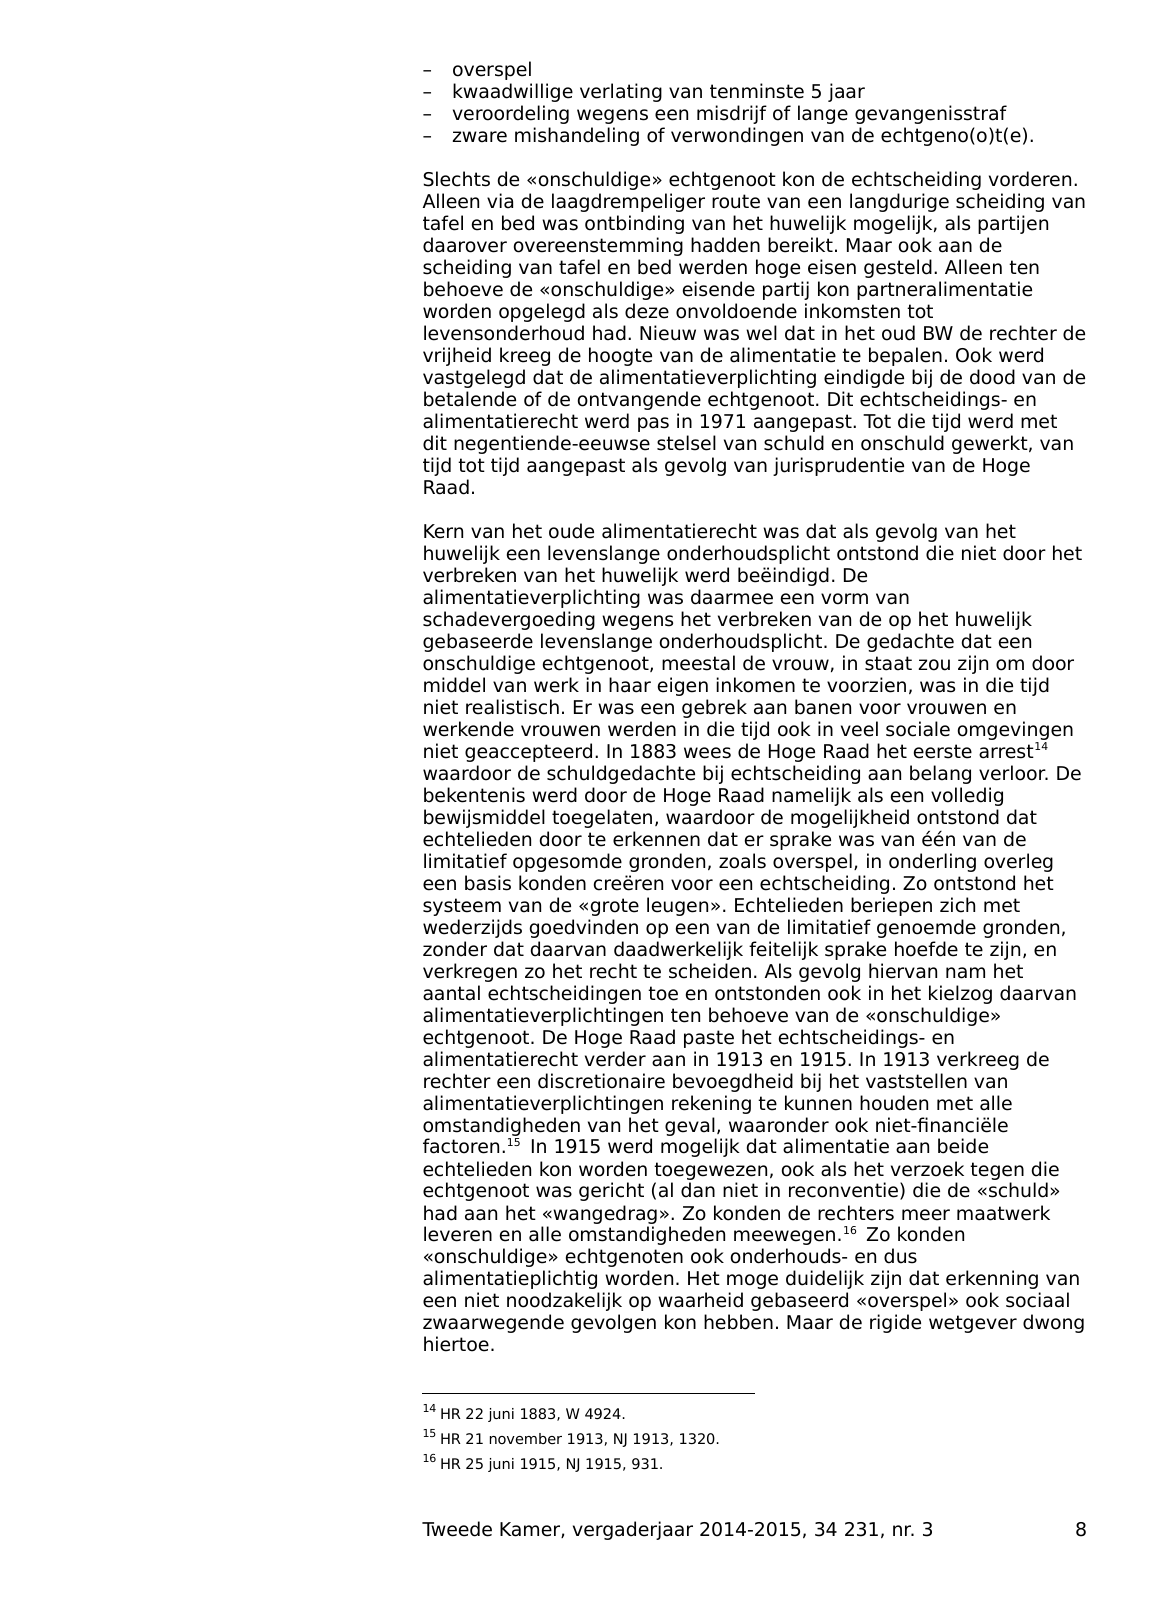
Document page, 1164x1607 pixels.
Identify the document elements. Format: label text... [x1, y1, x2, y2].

text – kwaadwillige verlating van tenminste 5 jaar [422, 81, 1087, 103]
text – veroordeling wegens een misdrijf of lange gevangenisstraf [422, 103, 1087, 125]
text – zware mishandeling of verwondingen van de echtgeno(o)t(e). [422, 125, 1087, 147]
text HR 22 juni 1883, W 4924. [422, 1402, 1087, 1424]
text HR 21 november 1913, NJ 1913, 1320. [422, 1427, 1087, 1449]
text HR 25 juni 1915, NJ 1915, 931. [422, 1452, 1087, 1474]
text Slechts de «onschuldige» echtgenoot kon de echtscheiding vorderen. Alleen via de laagdrempeliger route van een langdurige scheiding van tafel en bed was ontbinding van het huwelijk mogelijk, als partijen daarover overeenstemming hadden bereikt. Maar ook aan de scheiding van tafel en bed werden hoge eisen gesteld. Alleen ten behoeve de «onschuldige» eisende partij kon partneralimentatie worden opgelegd als deze onvoldoende inkomsten tot levensonderhoud had. Nieuw was wel dat in het oud BW de rechter de vrijheid kreeg de hoogte van de alimentatie te bepalen. Ook werd vastgelegd dat de alimentatieverplichting eindigde bij de dood van de betalende of de ontvangende echtgenoot. Dit echtscheidings- en alimentatierecht werd pas in 1971 aangepast. Tot die tijd werd met dit negentiende-eeuwse stelsel van schuld en onschuld gewerkt, van tijd tot tijd aangepast als gevolg van jurisprudentie van de Hoge Raad. [422, 169, 1087, 499]
text Kern van het oude alimentatierecht was dat als gevolg van het huwelijk een levenslange onderhoudsplicht ontstond die niet door het verbreken van het huwelijk werd beëindigd. De alimentatieverplichting was daarmee een vorm van schadevergoeding wegens het verbreken van de op het huwelijk gebaseerde levenslange onderhoudsplicht. De gedachte dat een onschuldige echtgenoot, meestal de vrouw, in staat zou zijn om door middel van werk in haar eigen inkomen te voorzien, was in die tijd niet realistisch. Er was een gebrek aan banen voor vrouwen en werkende vrouwen werden in die tijd ook in veel sociale omgevingen niet geaccepteerd. In 1883 wees de Hoge Raad het eerste arrest waardoor de schuldgedachte bij echtscheiding aan belang verloor. De bekentenis werd door de Hoge Raad namelijk als een volledig bewijsmiddel toegelaten, waardoor de mogelijkheid ontstond dat echtelieden door te erkennen dat er sprake was van één van de limitatief opgesomde gronden, zoals overspel, in onderling overleg een basis konden creëren voor een echtscheiding. Zo ontstond het systeem van de «grote leugen». Echtelieden beriepen zich met wederzijds goedvinden op een van de limitatief genoemde gronden, zonder dat daarvan daadwerkelijk feitelijk sprake hoefde te zijn, en verkregen zo het recht te scheiden. Als gevolg hiervan nam het aantal echtscheidingen toe en ontstonden ook in het kielzog daarvan alimentatieverplichtingen ten behoeve van de «onschuldige» echtgenoot. De Hoge Raad paste het echtscheidings- en alimentatierecht verder aan in 1913 en 1915. In 1913 verkreeg de rechter een discretionaire bevoegdheid bij het vaststellen van alimentatieverplichtingen rekening te kunnen houden met alle omstandigheden van het geval, waaronder ook niet-financiële factoren. In 1915 werd mogelijk dat alimentatie aan beide echtelieden kon worden toegewezen, ook als het verzoek tegen die echtgenoot was gericht (al dan niet in reconventie) die de «schuld» had aan het «wangedrag». Zo konden de rechters meer maatwerk leveren en alle omstandigheden meewegen. Zo konden «onschuldige» echtgenoten ook onderhouds- en dus alimentatieplichtig worden. Het moge duidelijk zijn dat erkenning van een niet noodzakelijk op waarheid gebaseerd «overspel» ook sociaal zwaarwegende gevolgen kon hebben. Maar de rigide wetgever dwong hiertoe. [422, 521, 1087, 1356]
text – overspel [422, 59, 1087, 81]
